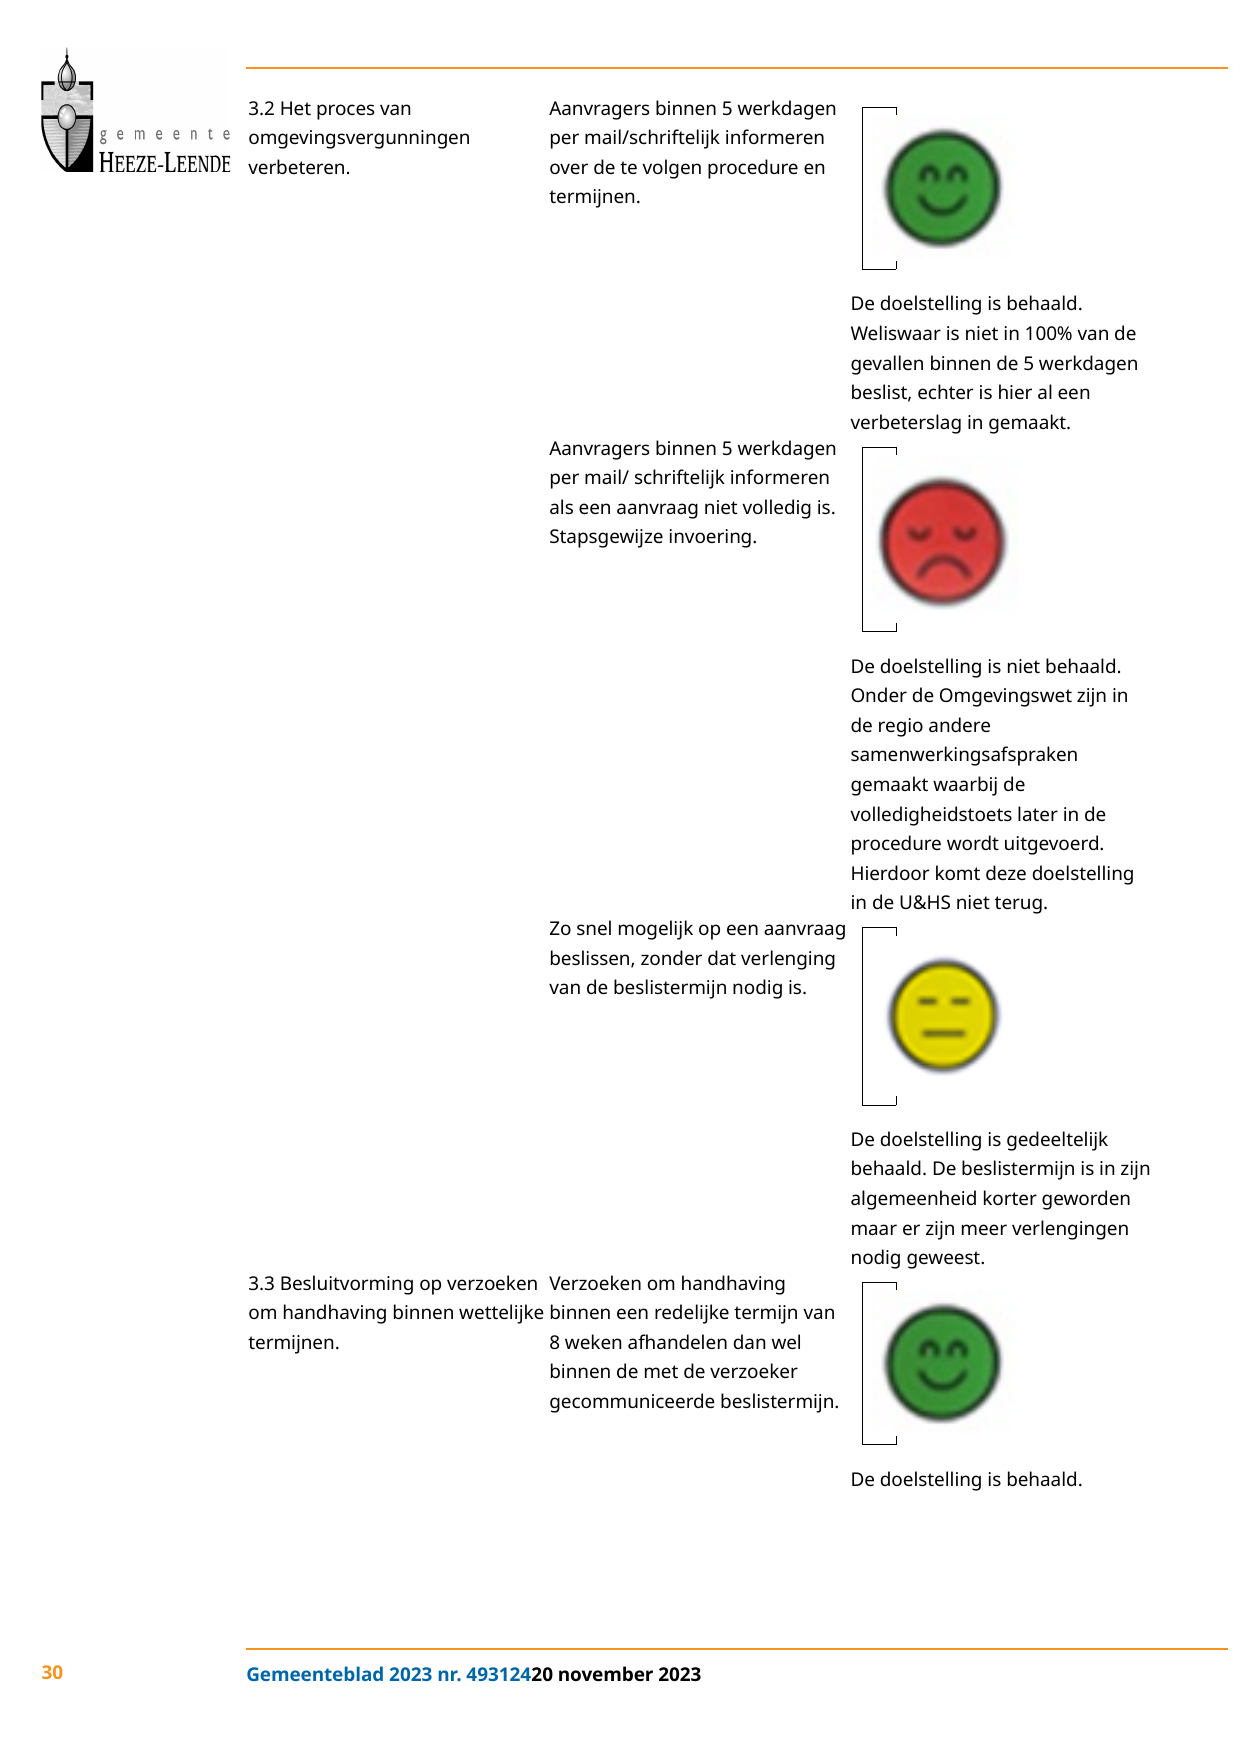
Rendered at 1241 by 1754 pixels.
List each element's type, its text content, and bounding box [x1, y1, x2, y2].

table_cell De doelstelling is behaald. [850, 1270, 1152, 1492]
table_cell De doelstelling is gedeeltelijk behaald. De beslistermijn is in zijn algemeenheid korter geworden maar er zijn meer verlengingen nodig geweest. [850, 915, 1152, 1270]
picture [871, 1290, 1019, 1436]
picture [871, 115, 1019, 261]
table_cell De doelstelling is behaald. Weliswaar is niet in 100% van de gevallen binnen de 5 werkdagen beslist, echter is hier al een verbeterslag in gemaakt. [850, 95, 1152, 435]
table_cell Zo snel mogelijk op een aanvraag beslissen, zonder dat verlenging van de beslistermijn nodig is. [549, 915, 850, 1270]
table_cell Aanvragers binnen 5 werkdagen per mail/schriftelijk informeren over de te volgen procedure en termijnen. [549, 95, 850, 435]
table_cell Verzoeken om handhaving binnen een redelijke termijn van 8 weken afhandelen dan wel binnen de met de verzoeker gecommuniceerde beslistermijn. [549, 1270, 850, 1492]
picture [41, 47, 231, 172]
table_cell Aanvragers binnen 5 werkdagen per mail/ schriftelijk informeren als een aanvraag niet volledig is. Stapsgewijze invoering. [549, 435, 850, 915]
table_cell 3.3 Besluitvorming op verzoeken om handhaving binnen wettelijke termijnen. [248, 1270, 549, 1492]
table_cell De doelstelling is niet behaald. Onder de Omgevingswet zijn in de regio andere samenwerkingsafspraken gemaakt waarbij de volledigheidstoets later in de procedure wordt uitgevoerd. Hierdoor komt deze doelstelling in de U&HS niet terug. [850, 435, 1152, 915]
picture [871, 455, 1019, 623]
picture [871, 936, 1019, 1096]
table_cell 3.2 Het proces van omgevingsvergunningen verbeteren. [248, 95, 549, 1270]
